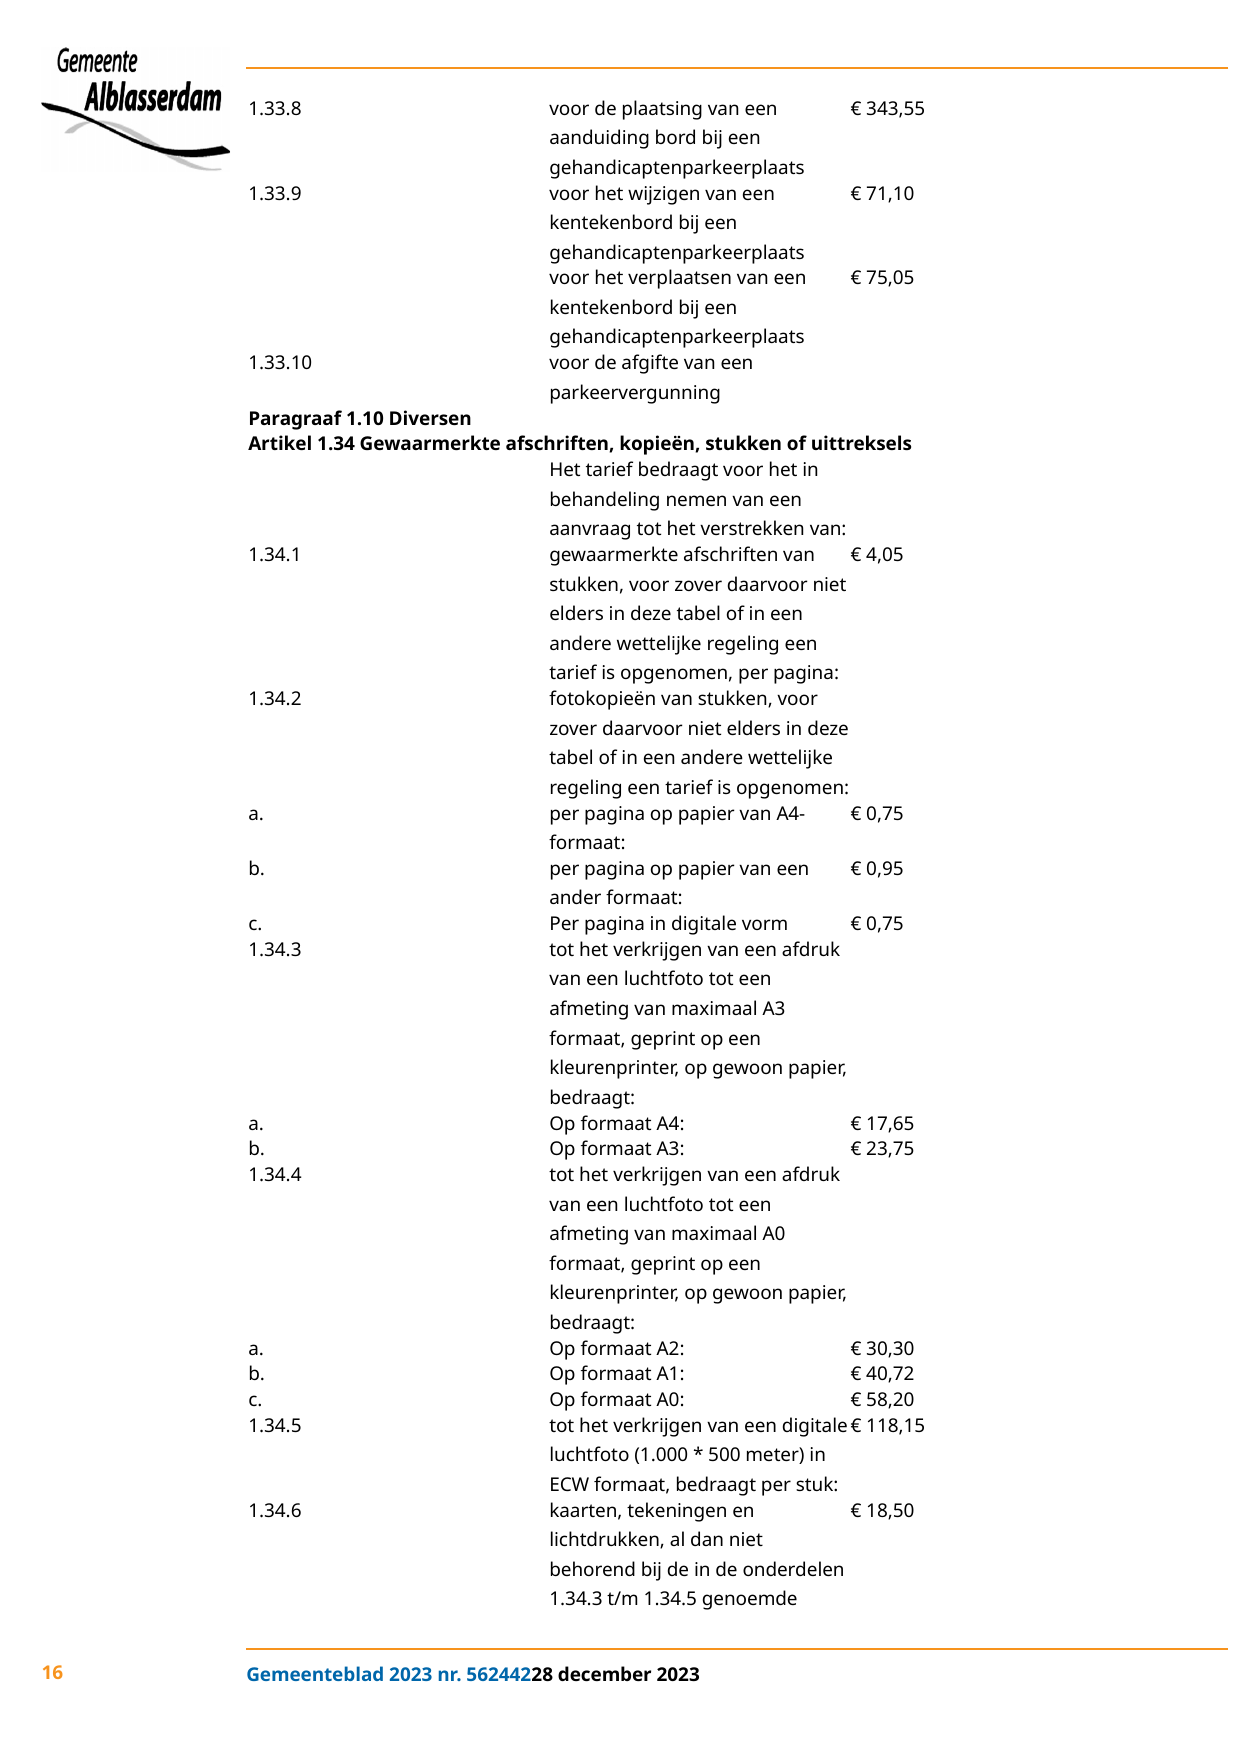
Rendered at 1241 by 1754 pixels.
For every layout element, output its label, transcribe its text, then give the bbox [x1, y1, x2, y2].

table_cell [248, 265, 549, 349]
table_cell c. [248, 910, 549, 936]
table_cell € 0,75 [850, 910, 1152, 936]
table_cell € 23,75 [850, 1135, 1152, 1161]
table_cell 1.34.4 [248, 1161, 549, 1335]
table_cell c. [248, 1386, 549, 1412]
table_cell b. [248, 1361, 549, 1386]
table_cell 1.34.5 [248, 1412, 549, 1497]
table_cell Op formaat A2: [549, 1335, 850, 1361]
table_cell Paragraaf 1.10 Diversen [248, 405, 1152, 431]
table_cell [248, 456, 549, 541]
table_cell 1.34.3 [248, 936, 549, 1110]
table_cell a. [248, 1335, 549, 1361]
table_cell € 17,65 [850, 1110, 1152, 1135]
table_cell voor het wijzigen van een kentekenbord bij een gehandicaptenparkeerplaats [549, 180, 850, 264]
table_cell 1.34.2 [248, 685, 549, 800]
table_cell [850, 350, 1152, 405]
table_cell € 118,15 [850, 1412, 1152, 1497]
table_cell fotokopieën van stukken, voor zover daarvoor niet elders in deze tabel of in een andere wettelijke regeling een tarief is opgenomen: [549, 685, 850, 800]
table_cell [850, 1161, 1152, 1335]
table_cell € 18,50 [850, 1497, 1152, 1611]
table_cell Het tarief bedraagt voor het in behandeling nemen van een aanvraag tot het verstrekken van: [549, 456, 850, 541]
table_cell gewaarmerkte afschriften van stukken, voor zover daarvoor niet elders in deze tabel of in een andere wettelijke regeling een tarief is opgenomen, per pagina: [549, 541, 850, 685]
table_cell € 4,05 [850, 541, 1152, 685]
table_cell voor de afgifte van een parkeervergunning [549, 350, 850, 405]
table_cell 1.34.6 [248, 1497, 549, 1611]
table_cell € 71,10 [850, 180, 1152, 264]
table_cell Artikel 1.34 Gewaarmerkte afschriften, kopieën, stukken of uittreksels [248, 431, 1152, 456]
table_cell € 58,20 [850, 1386, 1152, 1412]
table_cell per pagina op papier van een ander formaat: [549, 855, 850, 910]
table_cell Op formaat A0: [549, 1386, 850, 1412]
table_cell voor het verplaatsen van een kentekenbord bij een gehandicaptenparkeerplaats [549, 265, 850, 349]
table_cell tot het verkrijgen van een afdruk van een luchtfoto tot een afmeting van maximaal A0 formaat, geprint op een kleurenprinter, op gewoon papier, bedraagt: [549, 1161, 850, 1335]
table_cell € 0,95 [850, 855, 1152, 910]
table_cell Op formaat A1: [549, 1361, 850, 1386]
table_cell [850, 936, 1152, 1110]
table_cell voor de plaatsing van een aanduiding bord bij een gehandicaptenparkeerplaats [549, 95, 850, 180]
table_cell Op formaat A3: [549, 1135, 850, 1161]
table_cell [850, 456, 1152, 541]
table_cell a. [248, 1110, 549, 1135]
table_cell [850, 685, 1152, 800]
table_cell a. [248, 800, 549, 855]
table_cell 1.33.9 [248, 180, 549, 264]
table_cell kaarten, tekeningen en lichtdrukken, al dan niet behorend bij de in de onderdelen 1.34.3 t/m 1.34.5 genoemde [549, 1497, 850, 1611]
table_cell 1.34.1 [248, 541, 549, 685]
table_cell tot het verkrijgen van een afdruk van een luchtfoto tot een afmeting van maximaal A3 formaat, geprint op een kleurenprinter, op gewoon papier, bedraagt: [549, 936, 850, 1110]
table_cell 1.33.8 [248, 95, 549, 180]
table_cell Per pagina in digitale vorm [549, 910, 850, 936]
table_cell 1.33.10 [248, 350, 549, 405]
table_cell € 75,05 [850, 265, 1152, 349]
table_cell € 40,72 [850, 1361, 1152, 1386]
picture [41, 47, 231, 172]
table_cell b. [248, 855, 549, 910]
table_cell Op formaat A4: [549, 1110, 850, 1135]
table_cell € 343,55 [850, 95, 1152, 180]
table_cell € 0,75 [850, 800, 1152, 855]
table_cell per pagina op papier van A4-formaat: [549, 800, 850, 855]
table_cell € 30,30 [850, 1335, 1152, 1361]
table_cell b. [248, 1135, 549, 1161]
table_cell tot het verkrijgen van een digitale luchtfoto (1.000 * 500 meter) in ECW formaat, bedraagt per stuk: [549, 1412, 850, 1497]
